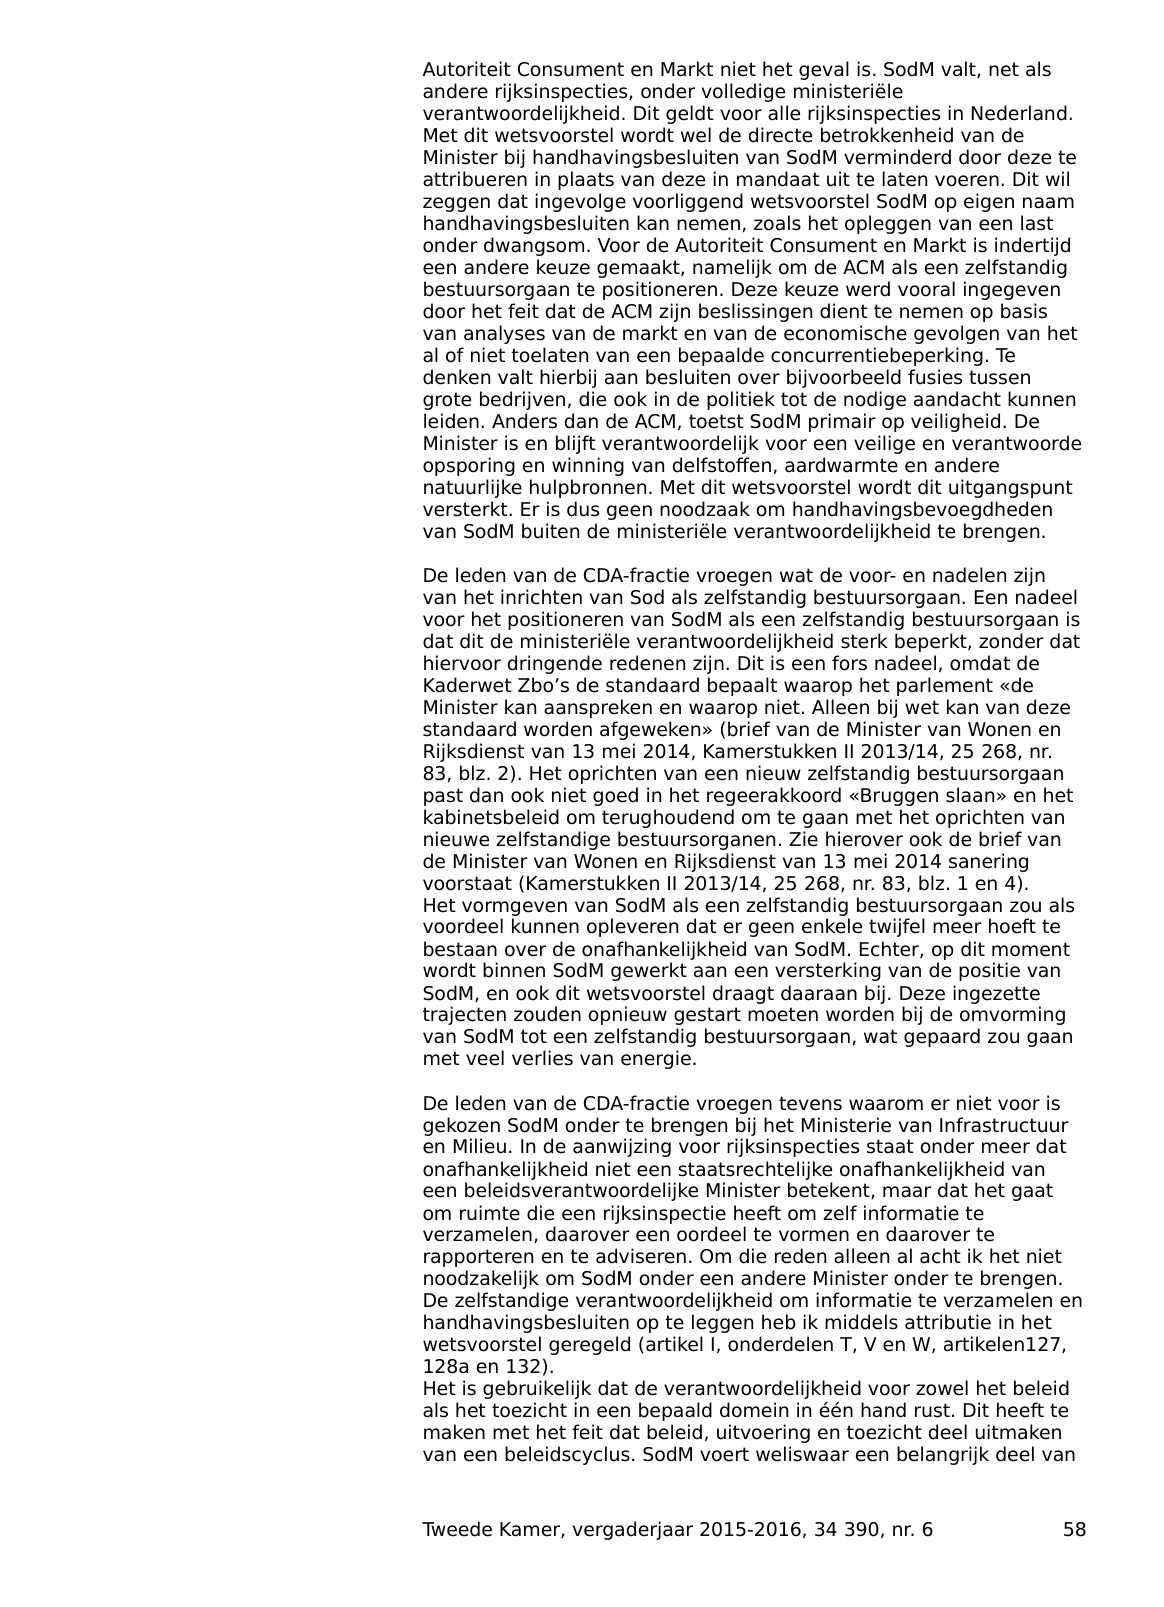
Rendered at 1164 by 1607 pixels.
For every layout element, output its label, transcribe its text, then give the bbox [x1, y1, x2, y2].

text De leden van de CDA-fractie vroegen wat de voor- en nadelen zijn van het inrichten van Sod als zelfstandig bestuursorgaan. Een nadeel voor het positioneren van SodM als een zelfstandig bestuursorgaan is dat dit de ministeriële verantwoordelijkheid sterk beperkt, zonder dat hiervoor dringende redenen zijn. Dit is een fors nadeel, omdat de Kaderwet Zbo’s de standaard bepaalt waarop het parlement «de Minister kan aanspreken en waarop niet. Alleen bij wet kan van deze standaard worden afgeweken» (brief van de Minister van Wonen en Rijksdienst van 13 mei 2014, Kamerstukken II 2013/14, 25 268, nr. 83, blz. 2). Het oprichten van een nieuw zelfstandig bestuursorgaan past dan ook niet goed in het regeerakkoord «Bruggen slaan» en het kabinetsbeleid om terughoudend om te gaan met het oprichten van nieuwe zelfstandige bestuursorganen. Zie hierover ook de brief van de Minister van Wonen en Rijksdienst van 13 mei 2014 sanering voorstaat (Kamerstukken II 2013/14, 25 268, nr. 83, blz. 1 en 4). [422, 565, 1087, 894]
text De leden van de CDA-fractie vroegen tevens waarom er niet voor is gekozen SodM onder te brengen bij het Ministerie van Infrastructuur en Milieu. In de aanwijzing voor rijksinspecties staat onder meer dat onafhankelijkheid niet een staatsrechtelijke onafhankelijkheid van een beleidsverantwoordelijke Minister betekent, maar dat het gaat om ruimte die een rijksinspectie heeft om zelf informatie te verzamelen, daarover een oordeel te vormen en daarover te rapporteren en te adviseren. Om die reden alleen al acht ik het niet noodzakelijk om SodM onder een andere Minister onder te brengen. De zelfstandige verantwoordelijkheid om informatie te verzamelen en handhavingsbesluiten op te leggen heb ik middels attributie in het wetsvoorstel geregeld (artikel I, onderdelen T, V en W, artikelen127, 128a en 132). [422, 1092, 1087, 1378]
text Het vormgeven van SodM als een zelfstandig bestuursorgaan zou als voordeel kunnen opleveren dat er geen enkele twijfel meer hoeft te bestaan over de onafhankelijkheid van SodM. Echter, op dit moment wordt binnen SodM gewerkt aan een versterking van de positie van SodM, en ook dit wetsvoorstel draagt daaraan bij. Deze ingezette trajecten zouden opnieuw gestart moeten worden bij de omvorming van SodM tot een zelfstandig bestuursorgaan, wat gepaard zou gaan met veel verlies van energie. [422, 894, 1087, 1070]
text Autoriteit Consument en Markt niet het geval is. SodM valt, net als andere rijksinspecties, onder volledige ministeriële verantwoordelijkheid. Dit geldt voor alle rijksinspecties in Nederland. Met dit wetsvoorstel wordt wel de directe betrokkenheid van de Minister bij handhavingsbesluiten van SodM verminderd door deze te attribueren in plaats van deze in mandaat uit te laten voeren. Dit wil zeggen dat ingevolge voorliggend wetsvoorstel SodM op eigen naam handhavingsbesluiten kan nemen, zoals het opleggen van een last onder dwangsom. Voor de Autoriteit Consument en Markt is indertijd een andere keuze gemaakt, namelijk om de ACM als een zelfstandig bestuursorgaan te positioneren. Deze keuze werd vooral ingegeven door het feit dat de ACM zijn beslissingen dient te nemen op basis van analyses van de markt en van de economische gevolgen van het al of niet toelaten van een bepaalde concurrentiebeperking. Te denken valt hierbij aan besluiten over bijvoorbeeld fusies tussen grote bedrijven, die ook in de politiek tot de nodige aandacht kunnen leiden. Anders dan de ACM, toetst SodM primair op veiligheid. De Minister is en blijft verantwoordelijk voor een veilige en verantwoorde opsporing en winning van delfstoffen, aardwarmte en andere natuurlijke hulpbronnen. Met dit wetsvoorstel wordt dit uitgangspunt versterkt. Er is dus geen noodzaak om handhavingsbevoegdheden van SodM buiten de ministeriële verantwoordelijkheid te brengen. [422, 59, 1087, 543]
text Het is gebruikelijk dat de verantwoordelijkheid voor zowel het beleid als het toezicht in een bepaald domein in één hand rust. Dit heeft te maken met het feit dat beleid, uitvoering en toezicht deel uitmaken van een beleidscyclus. SodM voert weliswaar een belangrijk deel van [422, 1378, 1087, 1466]
